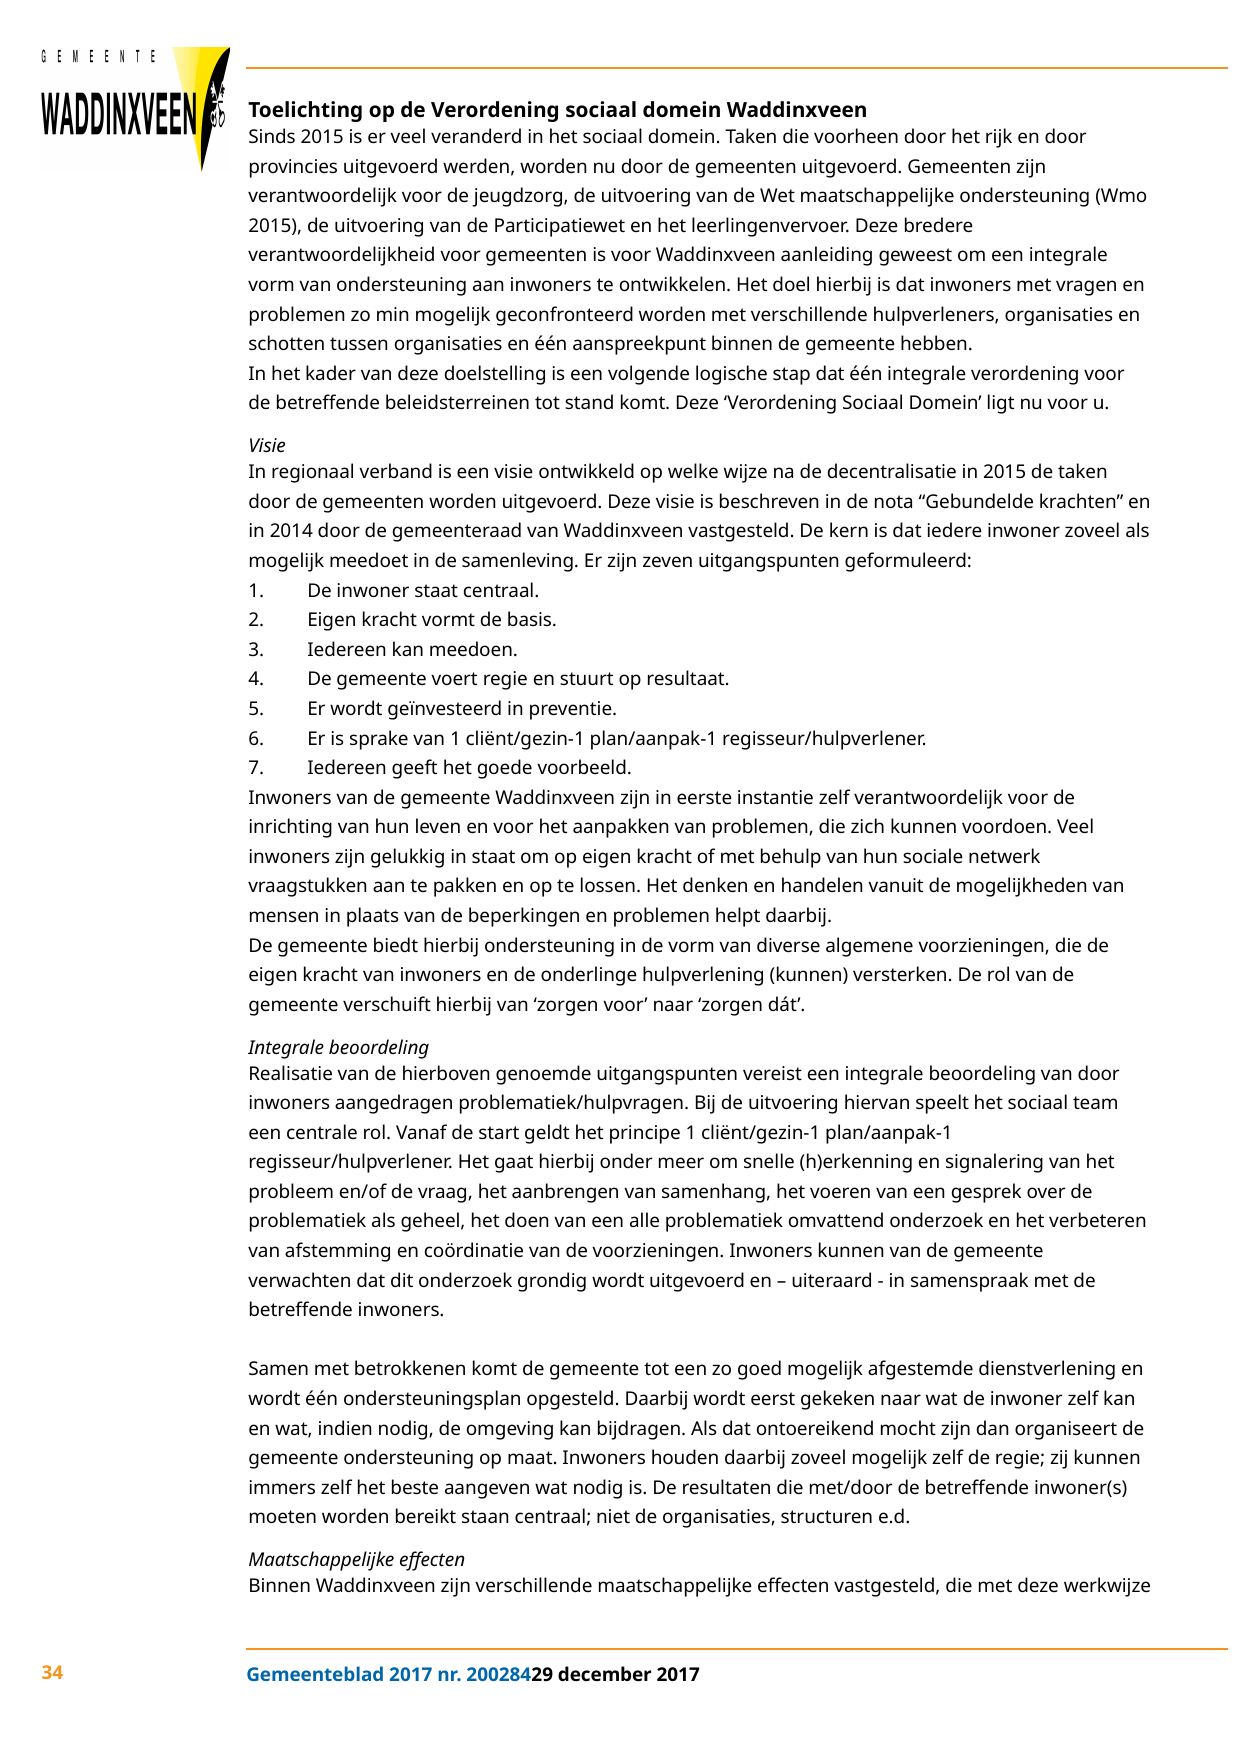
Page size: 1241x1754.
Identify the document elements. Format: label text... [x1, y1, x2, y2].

picture [41, 47, 231, 172]
text Samen met betrokkenen komt de gemeente tot een zo goed mogelijk afgestemde dienstverlening en wordt één ondersteuningsplan opgesteld. Daarbij wordt eerst gekeken naar wat de inwoner zelf kan en wat, indien nodig, de omgeving kan bijdragen. Als dat ontoereikend mocht zijn dan organiseert de gemeente ondersteuning op maat. Inwoners houden daarbij zoveel mogelijk zelf de regie; zij kunnen immers zelf het beste aangeven wat nodig is. De resultaten die met/door de betreffende inwoner(s) moeten worden bereikt staan centraal; niet de organisaties, structuren e.d. [248, 1356, 1152, 1529]
text De gemeente biedt hierbij ondersteuning in de vorm van diverse algemene voorzieningen, die de eigen kracht van inwoners en de onderlinge hulpverlening (kunnen) versterken. De rol van de gemeente verschuift hierbij van ‘zorgen voor’ naar ‘zorgen dát’. [248, 932, 1152, 1017]
list Er is sprake van 1 cliënt/gezin-1 plan/aanpak-1 regisseur/hulpverlener. [248, 725, 1152, 750]
text In regionaal verband is een visie ontwikkeld op welke wijze na de decentralisatie in 2015 de taken door de gemeenten worden uitgevoerd. Deze visie is beschreven in de nota “Gebundelde krachten” en in 2014 door de gemeenteraad van Waddinxveen vastgesteld. De kern is dat iedere inwoner zoveel als mogelijk meedoet in de samenleving. Er zijn zeven uitgangspunten geformuleerd: [248, 458, 1152, 573]
list De gemeente voert regie en stuurt op resultaat. [248, 666, 1152, 691]
text Maatschappelijke effecten [248, 1547, 1152, 1572]
list Er wordt geïnvesteerd in preventie. [248, 695, 1152, 721]
text Sinds 2015 is er veel veranderd in het sociaal domein. Taken die voorheen door het rijk en door provincies uitgevoerd werden, worden nu door de gemeenten uitgevoerd. Gemeenten zijn verantwoordelijk voor de jeugdzorg, de uitvoering van de Wet maatschappelijke ondersteuning (Wmo 2015), de uitvoering van de Participatiewet en het leerlingenvervoer. Deze bredere verantwoordelijkheid voor gemeenten is voor Waddinxveen aanleiding geweest om een integrale vorm van ondersteuning aan inwoners te ontwikkelen. Het doel hierbij is dat inwoners met vragen en problemen zo min mogelijk geconfronteerd worden met verschillende hulpverleners, organisaties en schotten tussen organisaties en één aanspreekpunt binnen de gemeente hebben. [248, 123, 1152, 356]
text Realisatie van de hierboven genoemde uitgangspunten vereist een integrale beoordeling van door inwoners aangedragen problematiek/hulpvragen. Bij de uitvoering hiervan speelt het sociaal team een centrale rol. Vanaf de start geldt het principe 1 cliënt/gezin-1 plan/aanpak-1 regisseur/hulpverlener. Het gaat hierbij onder meer om snelle (h)erkenning en signalering van het probleem en/of de vraag, het aanbrengen van samenhang, het voeren van een gesprek over de problematiek als geheel, het doen van een alle problematiek omvattend onderzoek en het verbeteren van afstemming en coördinatie van de voorzieningen. Inwoners kunnen van de gemeente verwachten dat dit onderzoek grondig wordt uitgevoerd en – uiteraard - in samenspraak met de betreffende inwoners. [248, 1060, 1152, 1322]
list Iedereen kan meedoen. [248, 636, 1152, 662]
list De inwoner staat centraal. [248, 577, 1152, 602]
text Visie [248, 433, 1152, 458]
text Binnen Waddinxveen zijn verschillende maatschappelijke effecten vastgesteld, die met deze werkwijze [248, 1572, 1152, 1598]
text Toelichting op de Verordening sociaal domein Waddinxveen [248, 95, 1152, 123]
text In het kader van deze doelstelling is een volgende logische stap dat één integrale verordening voor de betreffende beleidsterreinen tot stand komt. Deze ‘Verordening Sociaal Domein’ ligt nu voor u. [248, 360, 1152, 415]
list Iedereen geeft het goede voorbeeld. [248, 754, 1152, 780]
text Inwoners van de gemeente Waddinxveen zijn in eerste instantie zelf verantwoordelijk voor de inrichting van hun leven en voor het aanpakken van problemen, die zich kunnen voordoen. Veel inwoners zijn gelukkig in staat om op eigen kracht of met behulp van hun sociale netwerk vraagstukken aan te pakken en op te lossen. Het denken en handelen vanuit de mogelijkheden van mensen in plaats van de beperkingen en problemen helpt daarbij. [248, 784, 1152, 928]
text Integrale beoordeling [248, 1034, 1152, 1060]
list Eigen kracht vormt de basis. [248, 606, 1152, 632]
